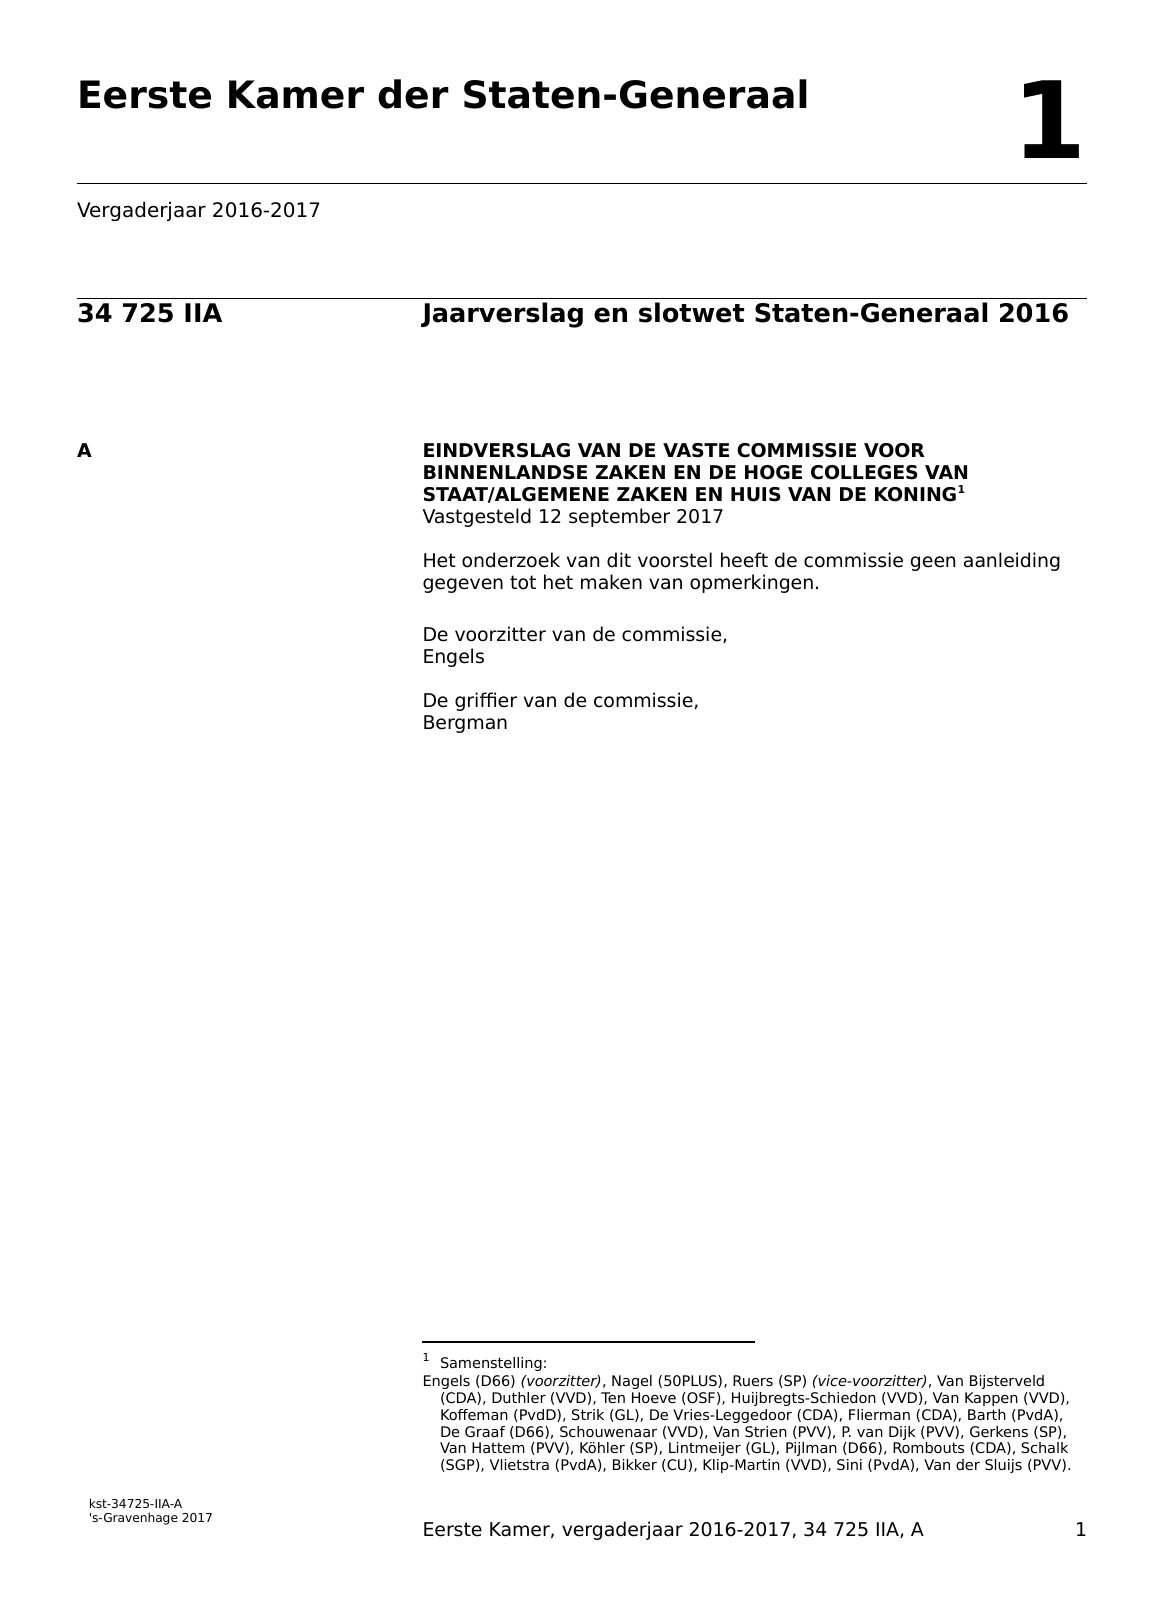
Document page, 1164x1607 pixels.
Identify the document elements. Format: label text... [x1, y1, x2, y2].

table_cell Vergaderjaar 2016-2017 [77, 184, 1087, 298]
subtitle A EINDVERSLAG VAN DE VASTE COMMISSIE VOOR BINNENLANDSE ZAKEN EN DE HOGE COLLEGES VAN STAAT/ALGEMENE ZAKEN EN HUIS VAN DE KONING [77, 440, 1087, 506]
subtitle 34 725 IIA Jaarverslag en slotwet Staten-Generaal 2016 [77, 299, 1087, 329]
text kst-34725-IIA-A [88, 1497, 323, 1511]
table_header 1 [886, 59, 1087, 183]
text De voorzitter van de commissie, Engels [422, 624, 1087, 668]
table_header Eerste Kamer der Staten-Generaal [77, 59, 886, 183]
text Engels (D66) (voorzitter), Nagel (50PLUS), Ruers (SP) (vice-voorzitter), Van Bijsterveld (CDA), Duthler (VVD), Ten Hoeve (OSF), Huijbregts-Schiedon (VVD), Van Kappen (VVD), Koffeman (PvdD), Strik (GL), De Vries-Leggedoor (CDA), Flierman (CDA), Barth (PvdA), De Graaf (D66), Schouwenaar (VVD), Van Strien (PVV), P. van Dijk (PVV), Gerkens (SP), Van Hattem (PVV), Köhler (SP), Lintmeijer (GL), Pijlman (D66), Rombouts (CDA), Schalk (SGP), Vlietstra (PvdA), Bikker (CU), Klip-Martin (VVD), Sini (PvdA), Van der Sluijs (PVV). [422, 1373, 1087, 1474]
text Samenstelling: [422, 1351, 1087, 1373]
text 's-Gravenhage 2017 [88, 1511, 323, 1525]
text Vastgesteld 12 september 2017 [422, 506, 1087, 528]
text Het onderzoek van dit voorstel heeft de commissie geen aanleiding gegeven tot het maken van opmerkingen. [422, 550, 1087, 594]
text De griffier van de commissie, Bergman [422, 690, 1087, 734]
